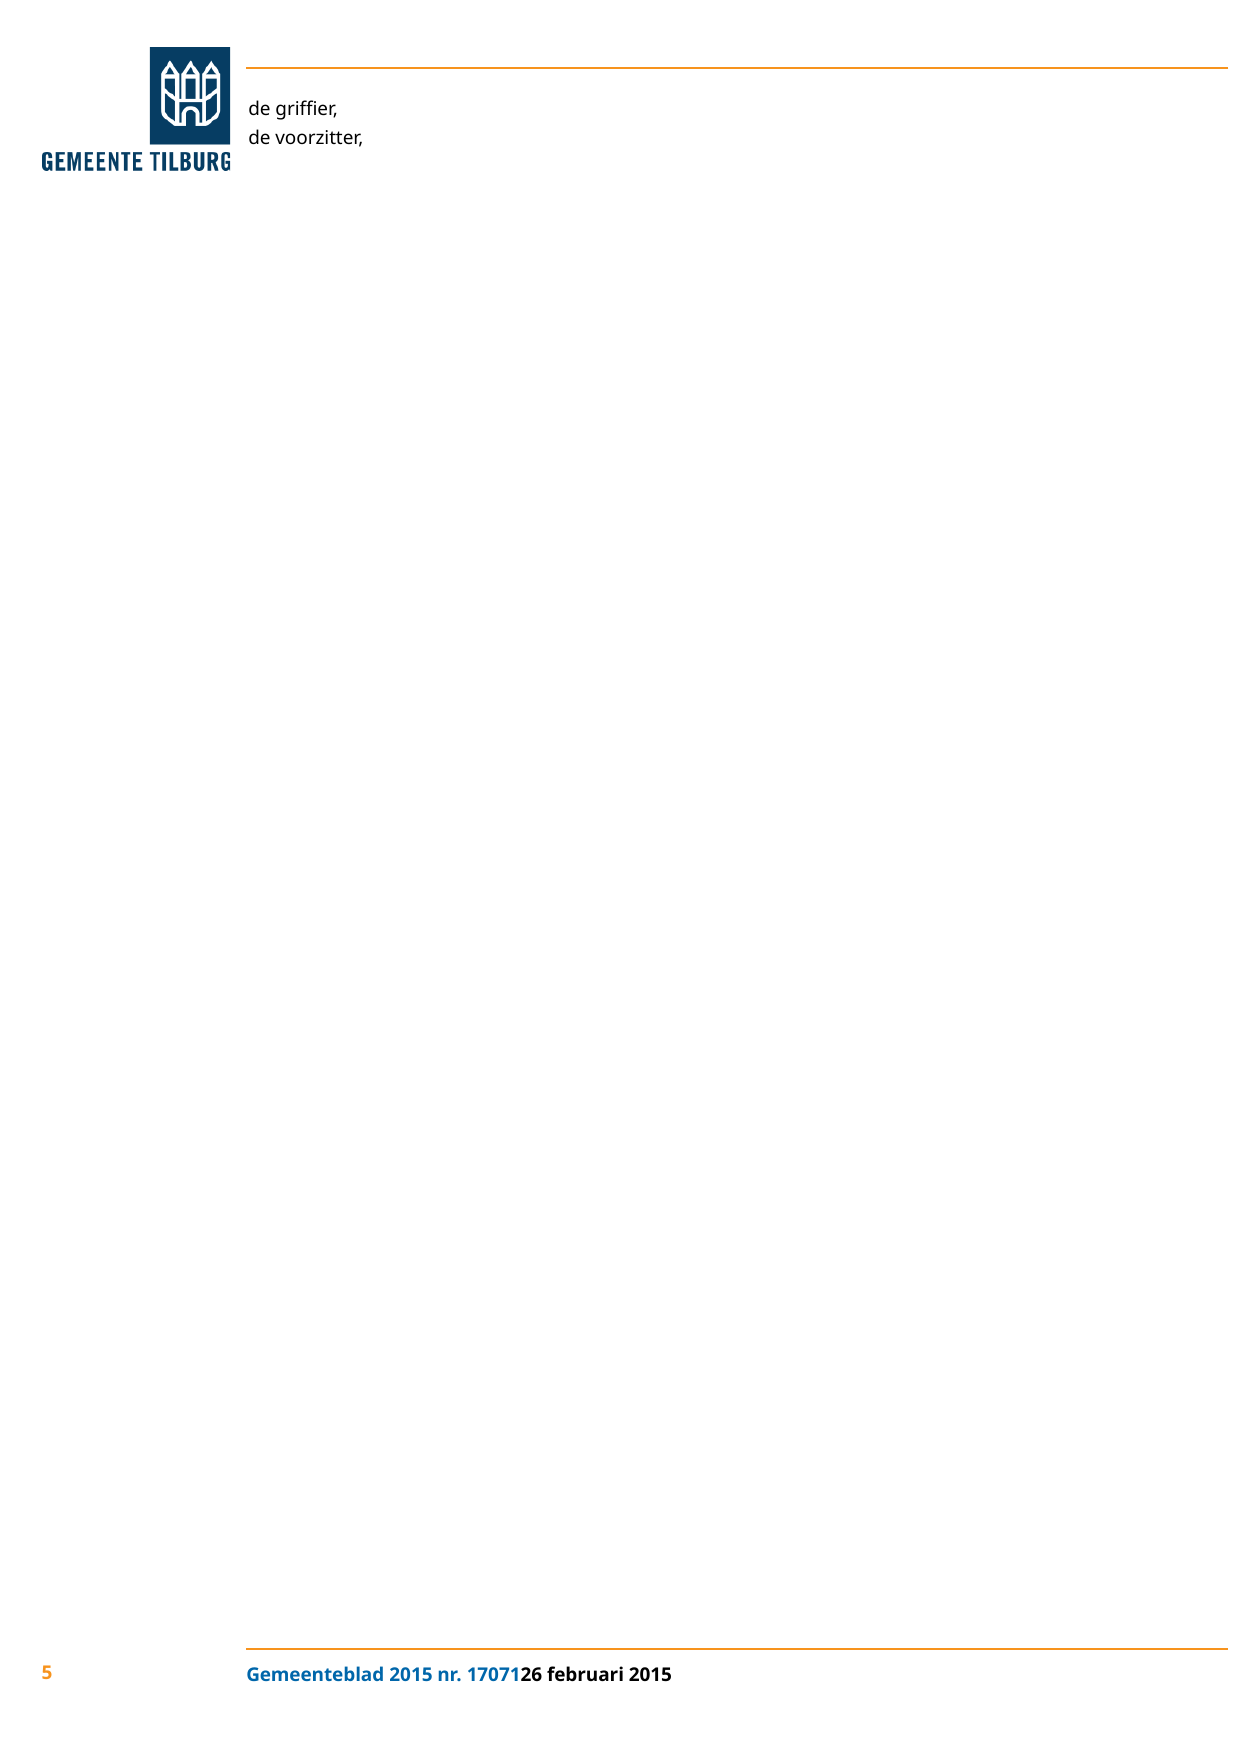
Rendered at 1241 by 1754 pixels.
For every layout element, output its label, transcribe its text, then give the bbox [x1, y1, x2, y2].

picture [41, 47, 231, 172]
text de griffier, [248, 95, 1152, 121]
text de voorzitter, [248, 124, 1152, 150]
